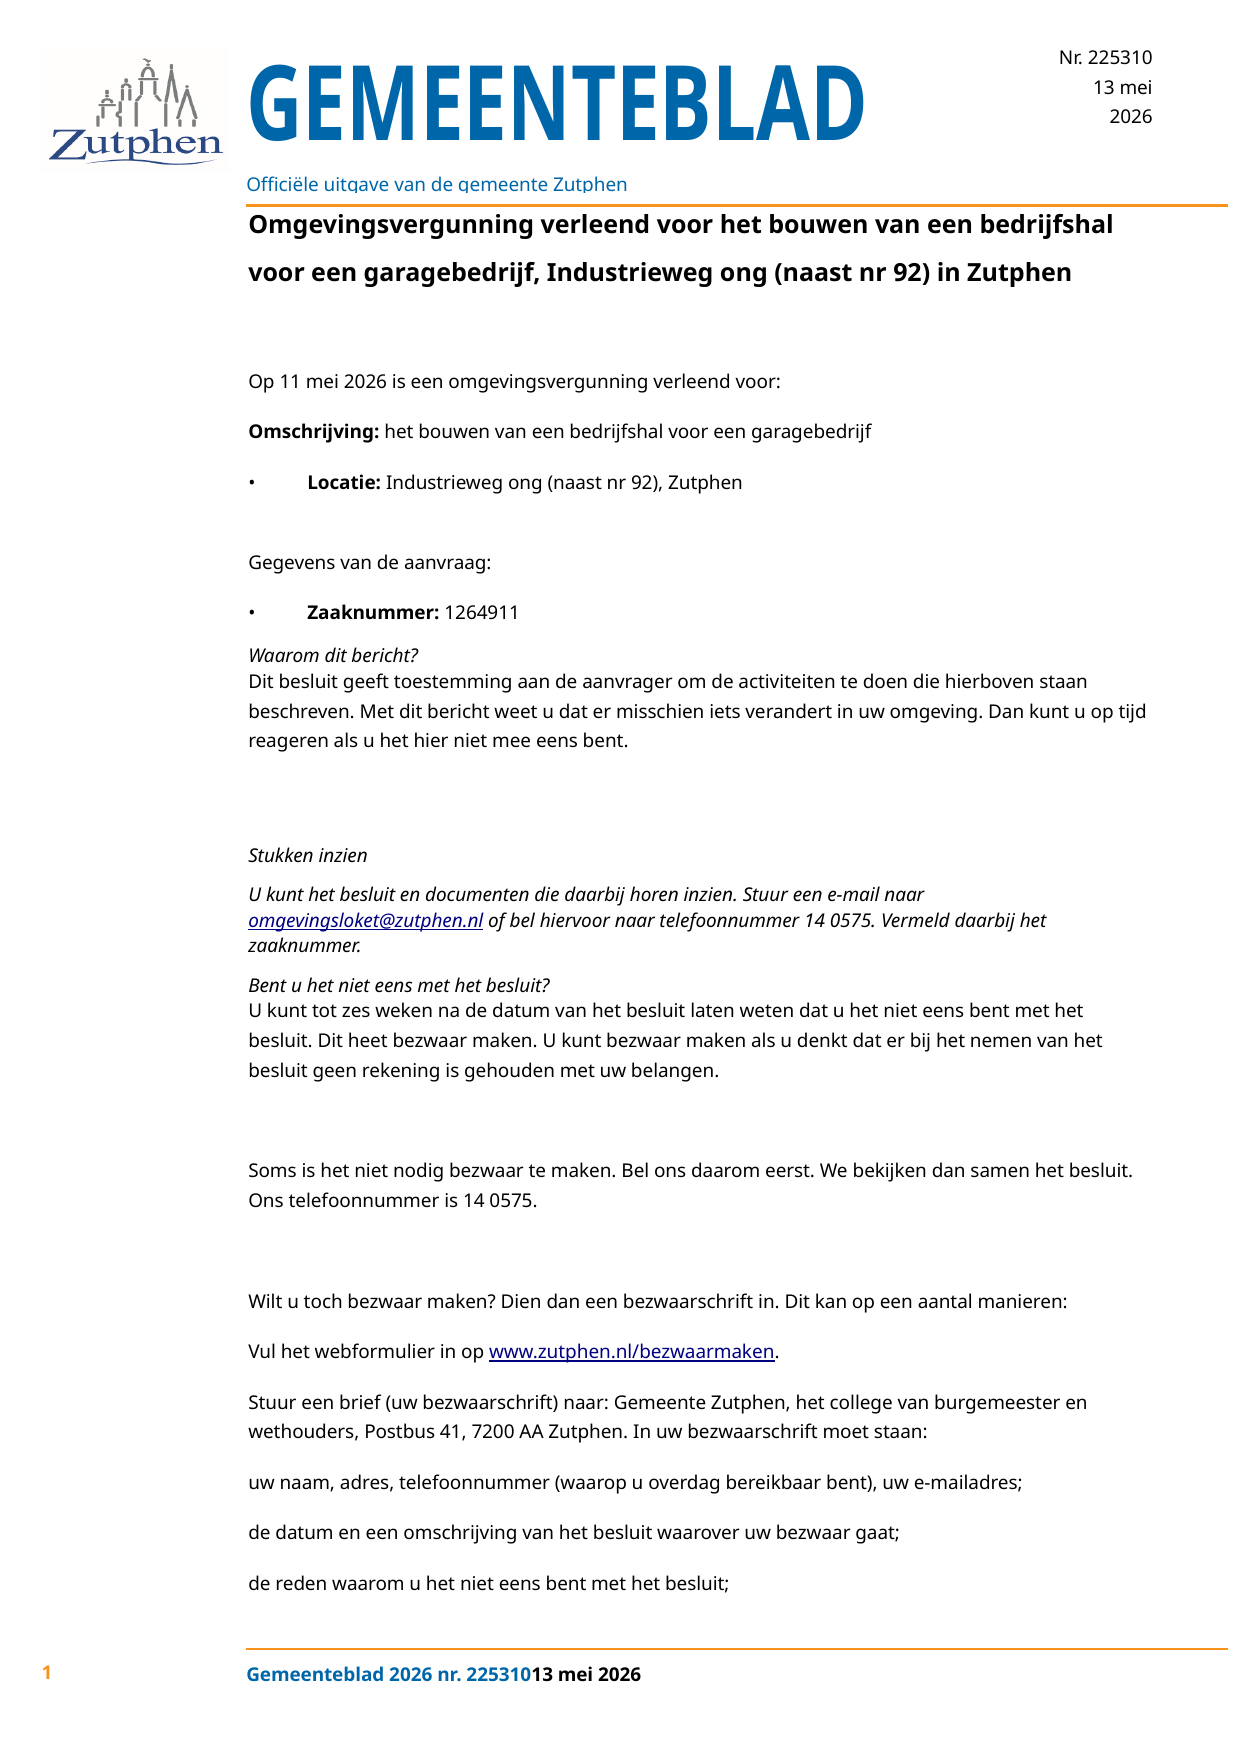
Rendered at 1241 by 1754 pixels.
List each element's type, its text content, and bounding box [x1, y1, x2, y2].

text Stuur een brief (uw bezwaarschrift) naar: Gemeente Zutphen, het college van burgemeester en wethouders, Postbus 41, 7200 AA Zutphen. In uw bezwaarschrift moet staan: [248, 1389, 1152, 1444]
text Waarom dit bericht? [248, 643, 1152, 668]
text U kunt tot zes weken na de datum van het besluit laten weten dat u het niet eens bent met het besluit. Dit heet bezwaar maken. U kunt bezwaar maken als u denkt dat er bij het nemen van het besluit geen rekening is gehouden met uw belangen. [248, 998, 1152, 1083]
text Omschrijving: het bouwen van een bedrijfshal voor een garagebedrijf [248, 419, 1152, 444]
text Dit besluit geeft toestemming aan de aanvrager om de activiteiten te doen die hierboven staan beschreven. Met dit bericht weet u dat er misschien iets verandert in uw omgeving. Dan kunt u op tijd reageren als u het hier niet mee eens bent. [248, 668, 1152, 753]
text Soms is het niet nodig bezwaar te maken. Bel ons daarom eerst. We bekijken dan samen het besluit. Ons telefoonnummer is 14 0575. [248, 1158, 1152, 1213]
text Vul het webformulier in op www.zutphen.nl/bezwaarmaken. [248, 1338, 1152, 1364]
text Stukken inzien [248, 842, 1152, 868]
text Bent u het niet eens met het besluit? [248, 972, 1152, 998]
list Locatie: Industrieweg ong (naast nr 92), Zutphen [248, 469, 1152, 495]
text de datum en een omschrijving van het besluit waarover uw bezwaar gaat; [248, 1519, 1152, 1545]
text uw naam, adres, telefoonnummer (waarop u overdag bereikbaar bent), uw e-mailadres; [248, 1469, 1152, 1495]
text Omgevingsvergunning verleend voor het bouwen van een bedrijfshal voor een garagebedrijf, Industrieweg ong (naast nr 92) in Zutphen [248, 207, 1152, 288]
text U kunt het besluit en documenten die daarbij horen inzien. Stuur een e-mail naar omgevingsloket@zutphen.nl of bel hiervoor naar telefoonnummer 14 0575. Vermeld daarbij het zaaknummer. [248, 881, 1152, 958]
text Gegevens van de aanvraag: [248, 549, 1152, 575]
text Op 11 mei 2026 is een omgevingsvergunning verleend voor: [248, 368, 1152, 394]
text Wilt u toch bezwaar maken? Dien dan een bezwaarschrift in. Dit kan op een aantal manieren: [248, 1288, 1152, 1314]
list Zaaknummer: 1264911 [248, 599, 1152, 625]
text de reden waarom u het niet eens bent met het besluit; [248, 1570, 1152, 1596]
picture [41, 47, 231, 172]
